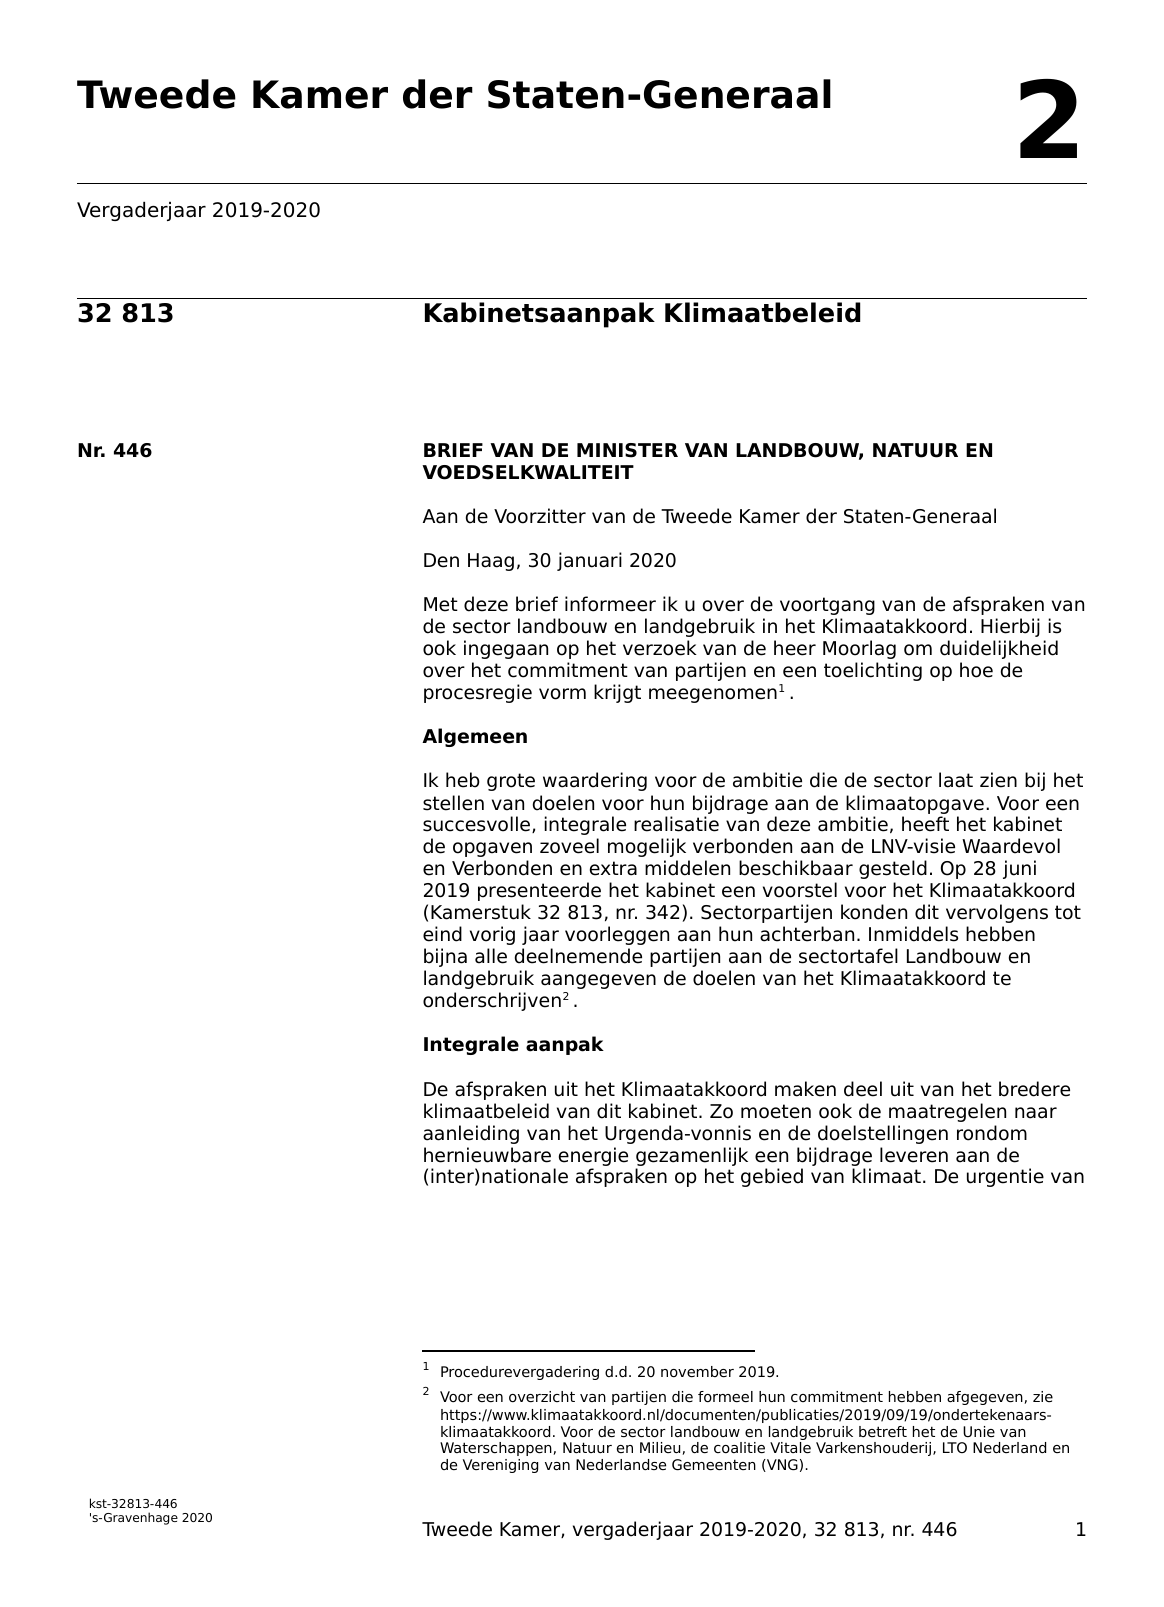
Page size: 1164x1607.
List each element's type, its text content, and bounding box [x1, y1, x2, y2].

table_cell Vergaderjaar 2019-2020 [77, 184, 1087, 298]
table_header 2 [886, 59, 1087, 183]
subtitle Nr. 446 BRIEF VAN DE MINISTER VAN LANDBOUW, NATUUR EN VOEDSELKWALITEIT [77, 440, 1087, 484]
subtitle Integrale aanpak [422, 1034, 1087, 1056]
table_header Tweede Kamer der Staten-Generaal [77, 59, 886, 183]
text Den Haag, 30 januari 2020 [422, 550, 1087, 572]
text Procedurevergadering d.d. 20 november 2019. [422, 1360, 1087, 1382]
text Aan de Voorzitter van de Tweede Kamer der Staten-Generaal [422, 506, 1087, 528]
text De afspraken uit het Klimaatakkoord maken deel uit van het bredere klimaatbeleid van dit kabinet. Zo moeten ook de maatregelen naar aanleiding van het Urgenda-vonnis en de doelstellingen rondom hernieuwbare energie gezamenlijk een bijdrage leveren aan de (inter)nationale afspraken op het gebied van klimaat. De urgentie van [422, 1078, 1087, 1188]
text kst-32813-446 [88, 1497, 323, 1511]
text Met deze brief informeer ik u over de voortgang van de afspraken van de sector landbouw en landgebruik in het Klimaatakkoord. Hierbij is ook ingegaan op het verzoek van de heer Moorlag om duidelijkheid over het commitment van partijen en een toelichting op hoe de procesregie vorm krijgt meegenomen. [422, 594, 1087, 704]
text Ik heb grote waardering voor de ambitie die de sector laat zien bij het stellen van doelen voor hun bijdrage aan de klimaatopgave. Voor een succesvolle, integrale realisatie van deze ambitie, heeft het kabinet de opgaven zoveel mogelijk verbonden aan de LNV-visie Waardevol en Verbonden en extra middelen beschikbaar gesteld. Op 28 juni 2019 presenteerde het kabinet een voorstel voor het Klimaatakkoord (Kamerstuk 32 813, nr. 342). Sectorpartijen konden dit vervolgens tot eind vorig jaar voorleggen aan hun achterban. Inmiddels hebben bijna alle deelnemende partijen aan de sectortafel Landbouw en landgebruik aangegeven de doelen van het Klimaatakkoord te onderschrijven. [422, 770, 1087, 1012]
text 's-Gravenhage 2020 [88, 1511, 323, 1525]
subtitle 32 813 Kabinetsaanpak Klimaatbeleid [77, 299, 1087, 329]
subtitle Algemeen [422, 726, 1087, 748]
text Voor een overzicht van partijen die formeel hun commitment hebben afgegeven, zie https://www.klimaatakkoord.nl/documenten/publicaties/2019/09/19/ondertekenaars-klimaatakkoord. Voor de sector landbouw en landgebruik betreft het de Unie van Waterschappen, Natuur en Milieu, de coalitie Vitale Varkenshouderij, LTO Nederland en de Vereniging van Nederlandse Gemeenten (VNG). [422, 1385, 1087, 1474]
